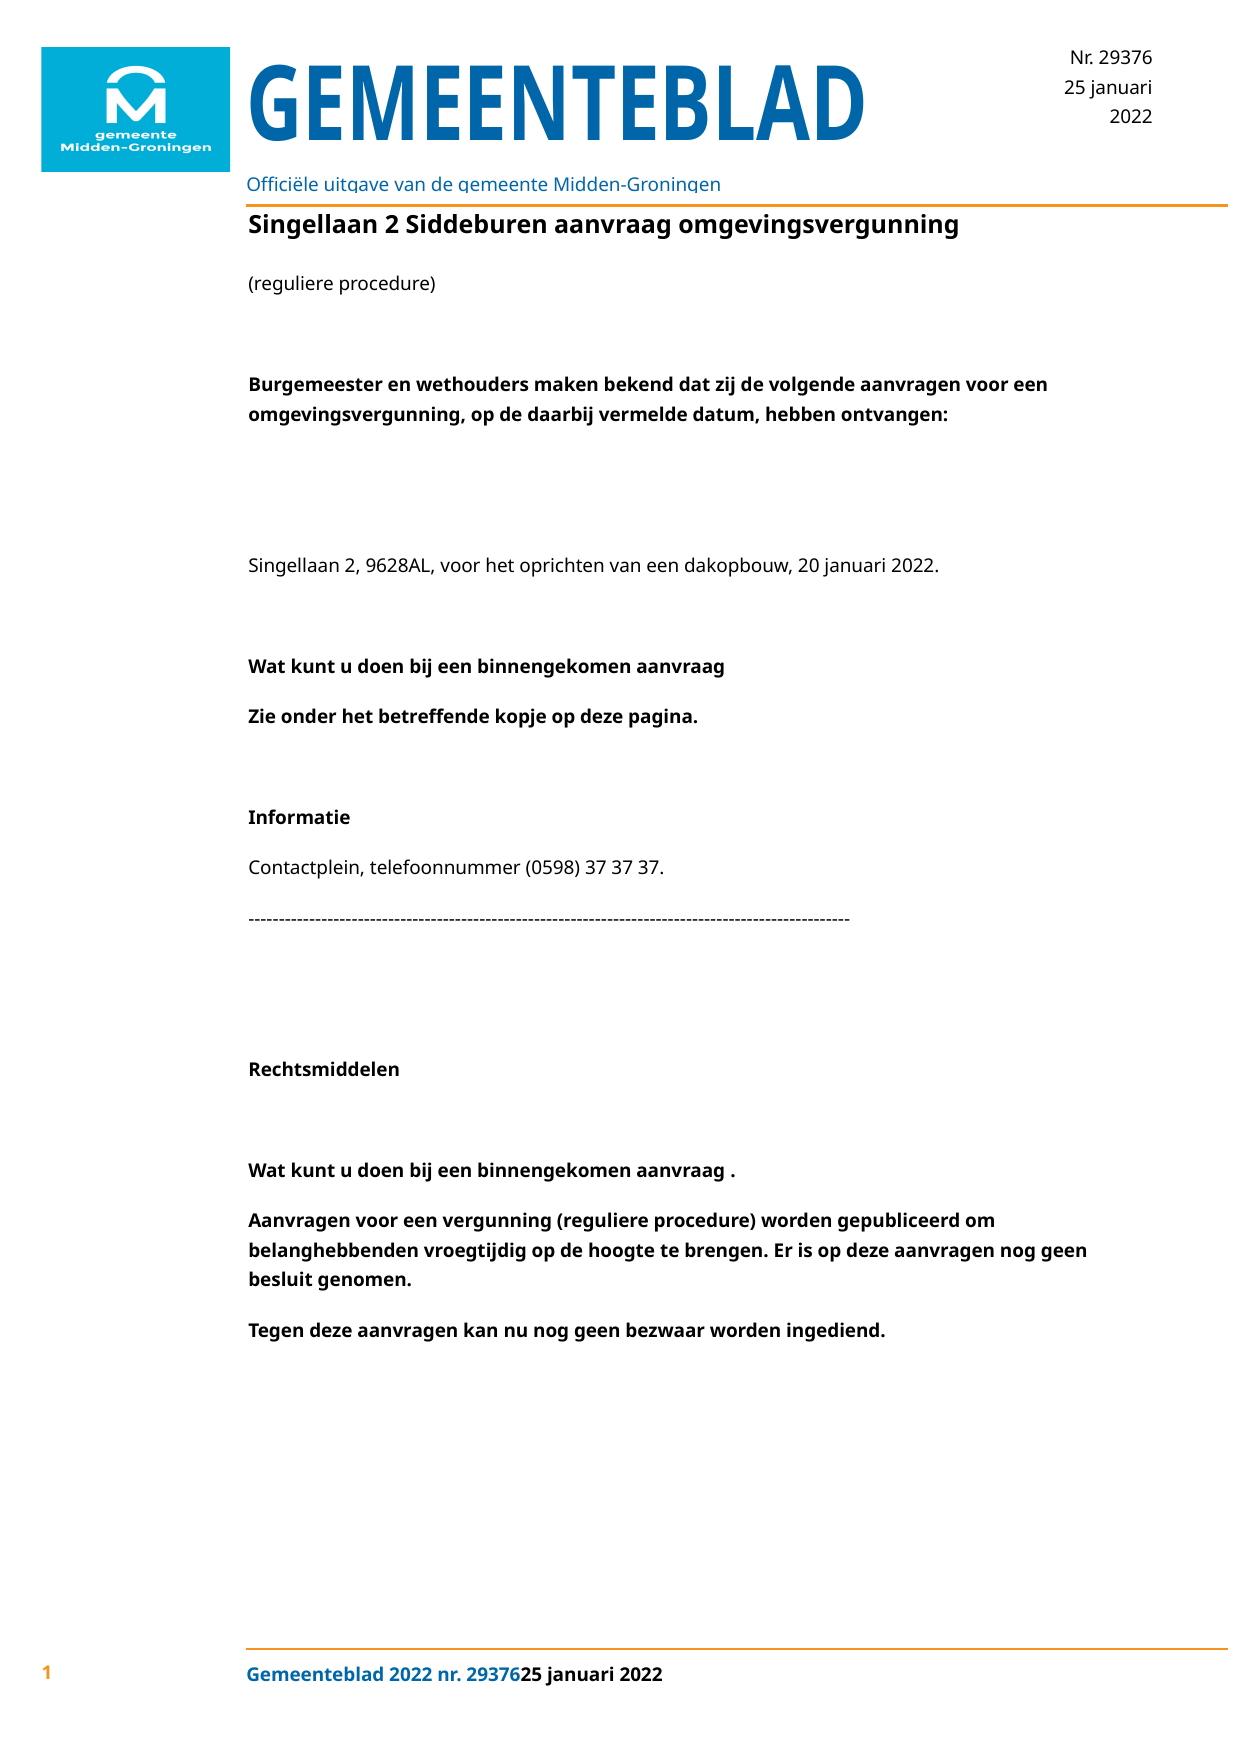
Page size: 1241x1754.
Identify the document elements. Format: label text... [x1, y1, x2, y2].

picture [107, 89, 165, 122]
text Contactplein, telefoonnummer (0598) 37 37 37. [248, 854, 1152, 880]
text Wat kunt u doen bij een binnengekomen aanvraag . [248, 1157, 1152, 1183]
text Burgemeester en wethouders maken bekend dat zij de volgende aanvragen voor een omgevingsvergunning, op de daarbij vermelde datum, hebben ontvangen: [248, 371, 1152, 426]
text Rechtsmiddelen [248, 1056, 1152, 1082]
text Wat kunt u doen bij een binnengekomen aanvraag [248, 653, 1152, 678]
picture [108, 66, 164, 82]
text Informatie [248, 804, 1152, 830]
text Singellaan 2, 9628AL, voor het oprichten van een dakopbouw, 20 januari 2022. [248, 552, 1152, 578]
text (reguliere procedure) [248, 270, 1152, 296]
picture [184, 146, 190, 153]
text Aanvragen voor een vergunning (reguliere procedure) worden gepubliceerd om belanghebbenden vroegtijdig op de hoogte te brengen. Er is op deze aanvragen nog geen besluit genomen. [248, 1207, 1152, 1292]
text Zie onder het betreffende kopje op deze pagina. [248, 703, 1152, 729]
text --------------------------------------------------------------------------------------------------- [248, 905, 1152, 931]
text Tegen deze aanvragen kan nu nog geen bezwaar worden ingediend. [248, 1317, 1152, 1343]
text Singellaan 2 Siddeburen aanvraag omgevingsvergunning [248, 207, 1152, 241]
